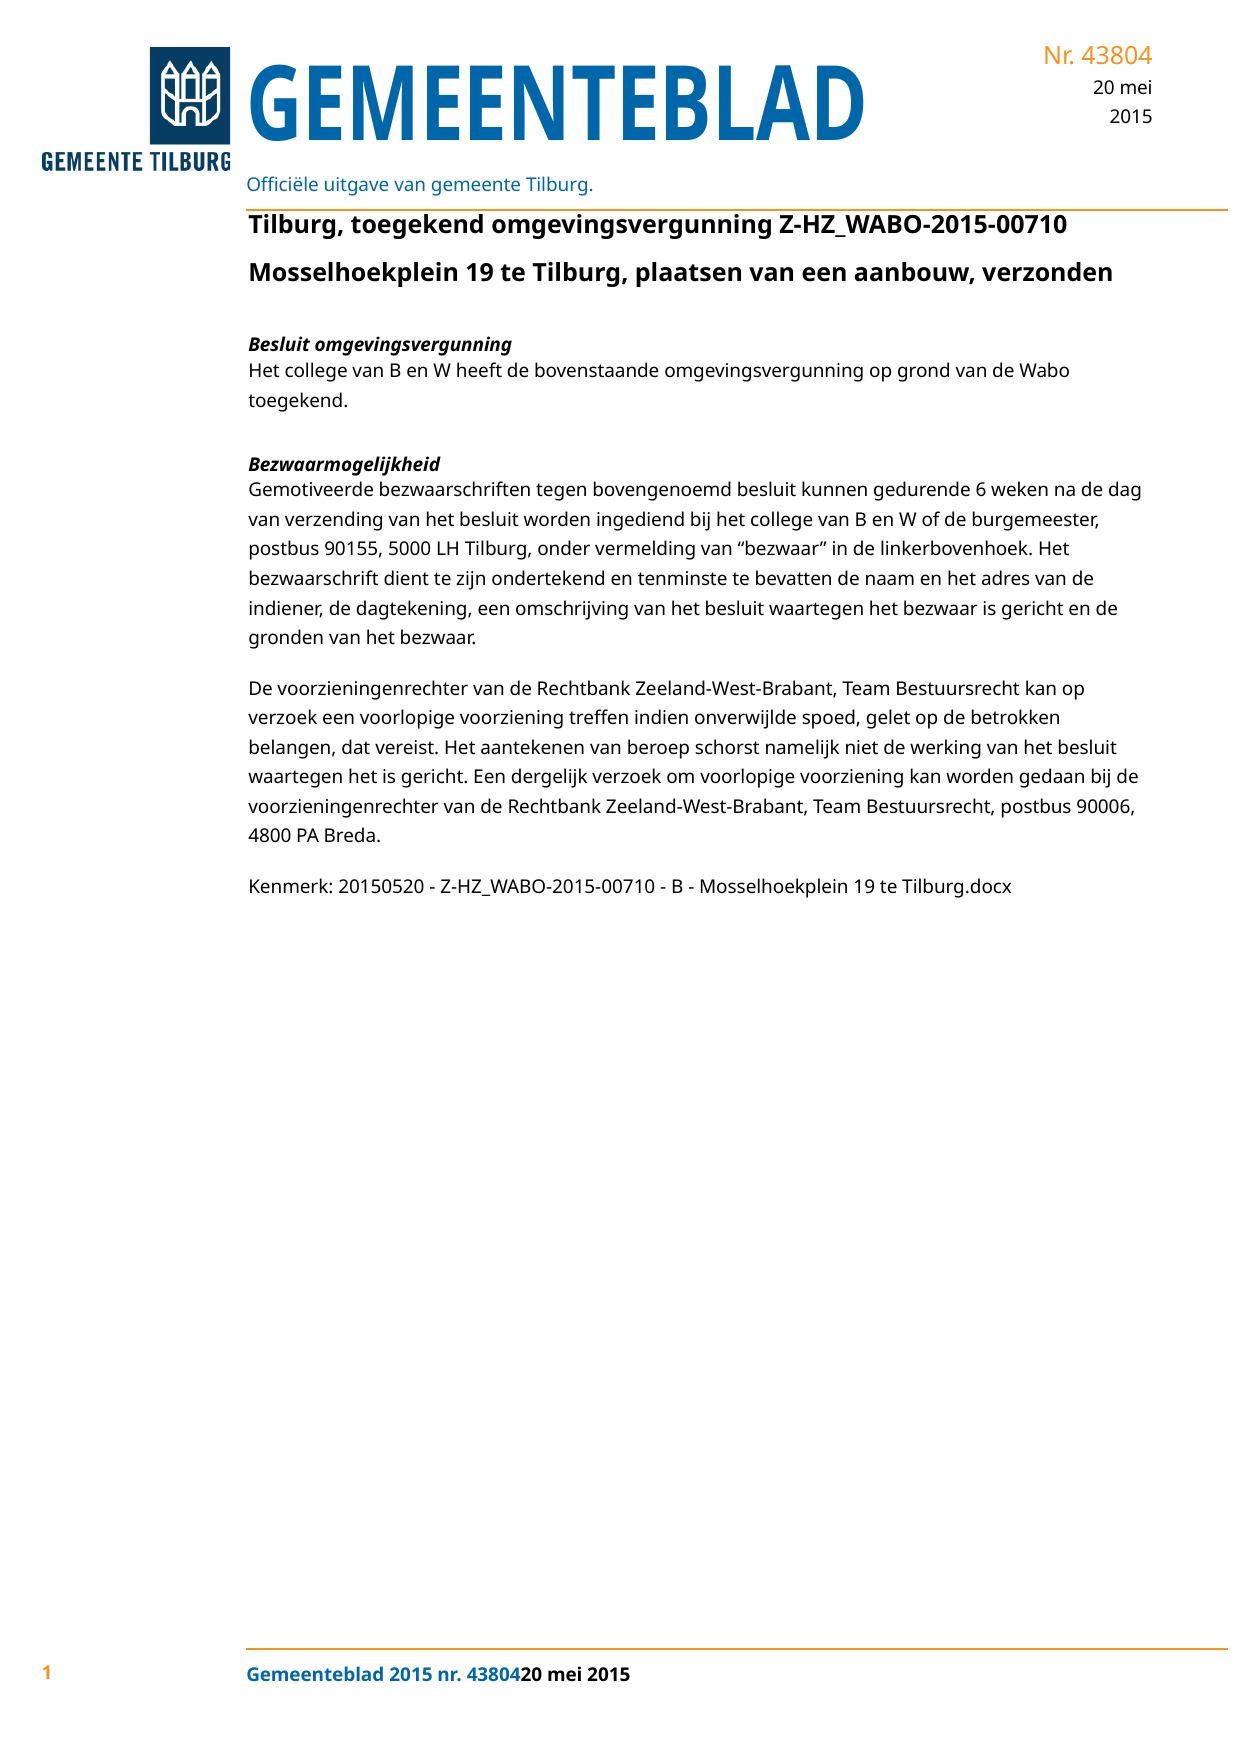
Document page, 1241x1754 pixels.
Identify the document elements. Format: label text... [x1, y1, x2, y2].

text Kenmerk: 20150520 - Z-HZ_WABO-2015-00710 - B - Mosselhoekplein 19 te Tilburg.docx [248, 873, 1152, 899]
text De voorzieningenrechter van de Rechtbank Zeeland-West-Brabant, Team Bestuursrecht kan op verzoek een voorlopige voorziening treffen indien onverwijlde spoed, gelet op de betrokken belangen, dat vereist. Het aantekenen van beroep schorst namelijk niet de werking van het besluit waartegen het is gericht. Een dergelijk verzoek om voorlopige voorziening kan worden gedaan bij de voorzieningenrechter van de Rechtbank Zeeland-West-Brabant, Team Bestuursrecht, postbus 90006, 4800 PA Breda. [248, 675, 1152, 848]
text Het college van B en W heeft de bovenstaande omgevingsvergunning op grond van de Wabo toegekend. [248, 357, 1152, 412]
text Besluit omgevingsvergunning [248, 331, 1152, 357]
text Bezwaarmogelijkheid [248, 451, 1152, 476]
text Gemotiveerde bezwaarschriften tegen bovengenoemd besluit kunnen gedurende 6 weken na de dag van verzending van het besluit worden ingediend bij het college van B en W of de burgemeester, postbus 90155, 5000 LH Tilburg, onder vermelding van “bezwaar” in de linkerbovenhoek. Het bezwaarschrift dient te zijn ondertekend en tenminste te bevatten de naam en het adres van de indiener, de dagtekening, een omschrijving van het besluit waartegen het bezwaar is gericht en de gronden van het bezwaar. [248, 476, 1152, 650]
picture [41, 47, 231, 172]
text Tilburg, toegekend omgevingsvergunning Z-HZ_WABO-2015-00710 Mosselhoekplein 19 te Tilburg, plaatsen van een aanbouw, verzonden [248, 211, 1152, 288]
